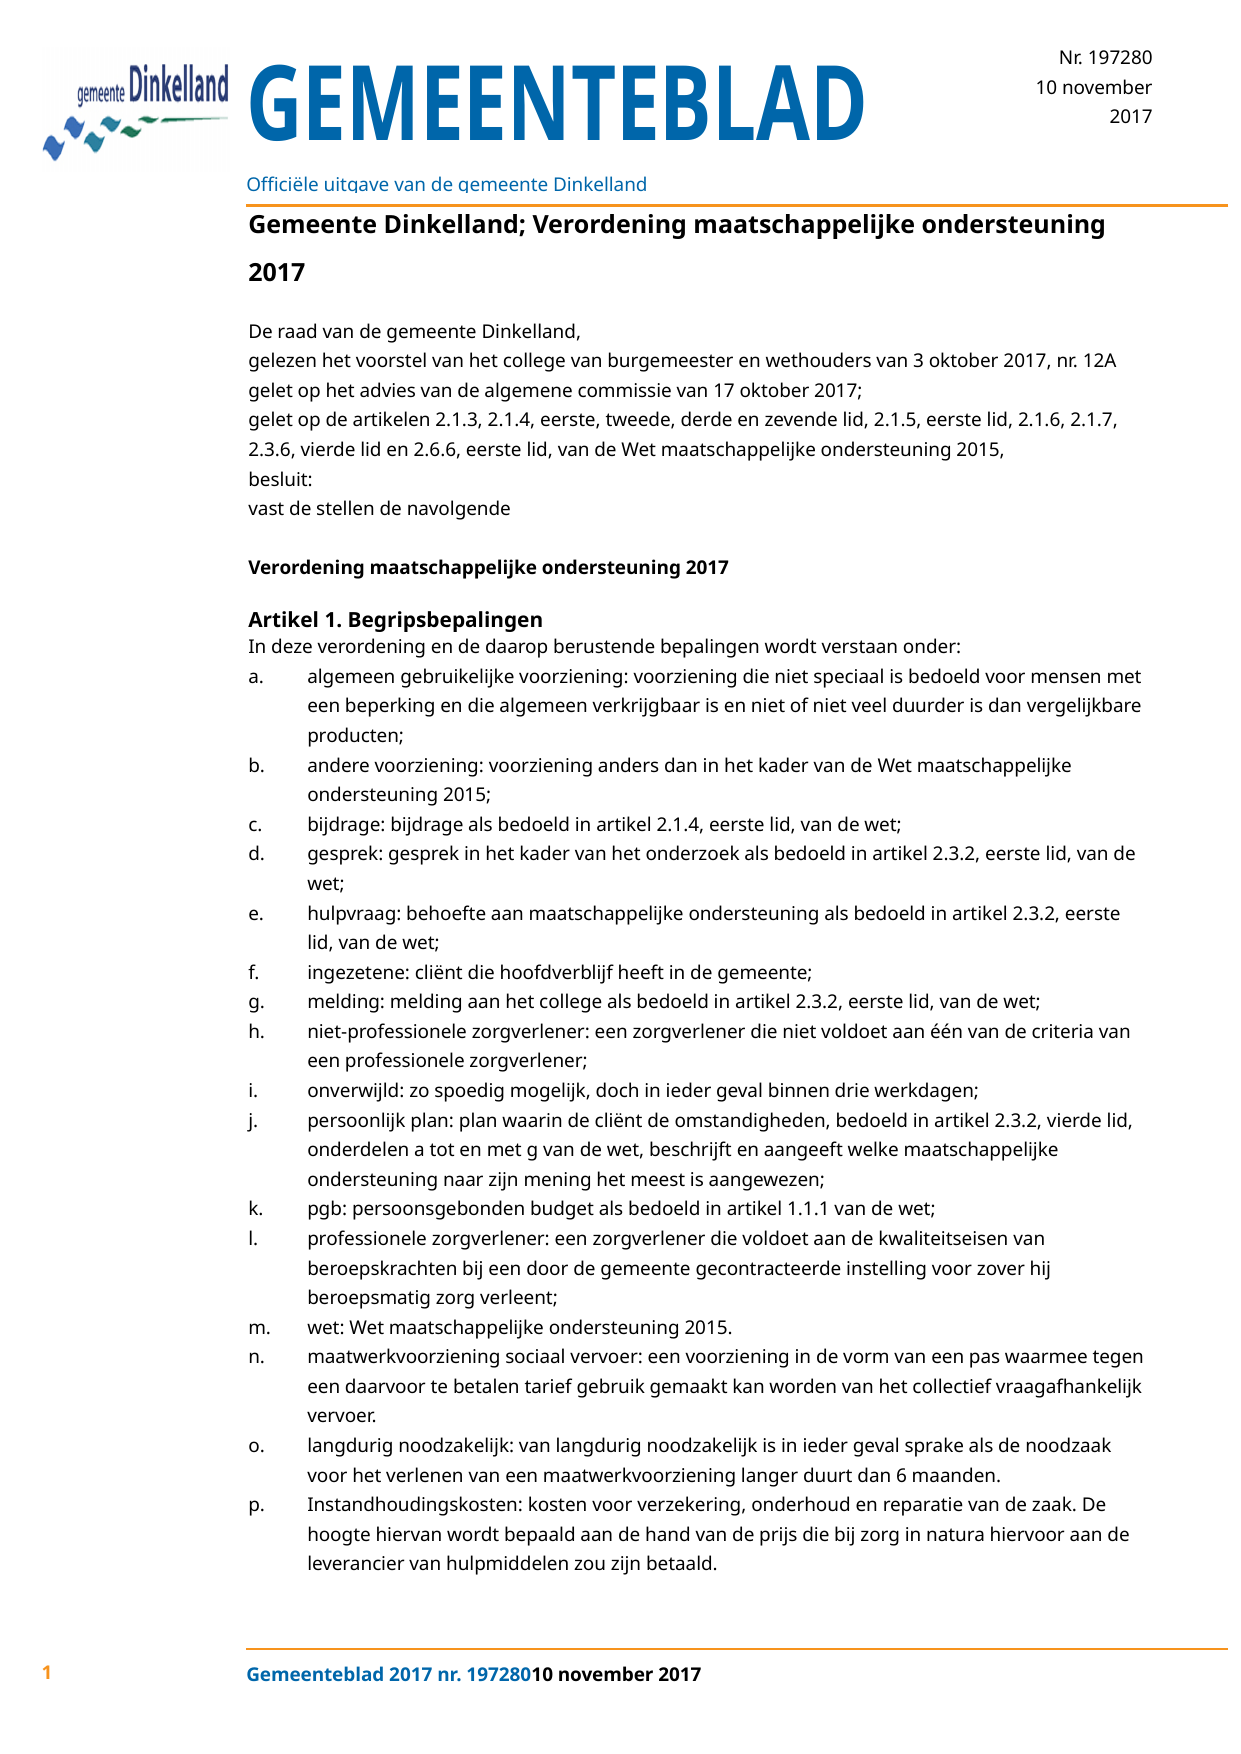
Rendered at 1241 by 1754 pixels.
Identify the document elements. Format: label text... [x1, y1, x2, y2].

text Artikel 1. Begripsbepalingen [248, 605, 1152, 633]
text De raad van de gemeente Dinkelland, [248, 318, 1152, 344]
list andere voorziening: voorziening anders dan in het kader van de Wet maatschappelijke ondersteuning 2015; [248, 752, 1152, 807]
list algemeen gebruikelijke voorziening: voorziening die niet speciaal is bedoeld voor mensen met een beperking en die algemeen verkrijgbaar is en niet of niet veel duurder is dan vergelijkbare producten; [248, 663, 1152, 748]
text Verordening maatschappelijke ondersteuning 2017 [248, 554, 1152, 580]
list wet: Wet maatschappelijke ondersteuning 2015. [248, 1314, 1152, 1339]
text gelet op het advies van de algemene commissie van 17 oktober 2017; [248, 377, 1152, 403]
list niet-professionele zorgverlener: een zorgverlener die niet voldoet aan één van de criteria van een professionele zorgverlener; [248, 1018, 1152, 1073]
list pgb: persoonsgebonden budget als bedoeld in artikel 1.1.1 van de wet; [248, 1196, 1152, 1221]
list hulpvraag: behoefte aan maatschappelijke ondersteuning als bedoeld in artikel 2.3.2, eerste lid, van de wet; [248, 900, 1152, 955]
list persoonlijk plan: plan waarin de cliënt de omstandigheden, bedoeld in artikel 2.3.2, vierde lid, onderdelen a tot en met g van de wet, beschrijft en aangeeft welke maatschappelijke ondersteuning naar zijn mening het meest is aangewezen; [248, 1107, 1152, 1192]
list maatwerkvoorziening sociaal vervoer: een voorziening in de vorm van een pas waarmee tegen een daarvoor te betalen tarief gebruik gemaakt kan worden van het collectief vraagafhankelijk vervoer. [248, 1343, 1152, 1428]
list bijdrage: bijdrage als bedoeld in artikel 2.1.4, eerste lid, van de wet; [248, 811, 1152, 837]
list onverwijld: zo spoedig mogelijk, doch in ieder geval binnen drie werkdagen; [248, 1077, 1152, 1103]
text In deze verordening en de daarop berustende bepalingen wordt verstaan onder: [248, 633, 1152, 659]
list ingezetene: cliënt die hoofdverblijf heeft in de gemeente; [248, 959, 1152, 984]
list Instandhoudingskosten: kosten voor verzekering, onderhoud en reparatie van de zaak. De hoogte hiervan wordt bepaald aan de hand van de prijs die bij zorg in natura hiervoor aan de leverancier van hulpmiddelen zou zijn betaald. [248, 1491, 1152, 1576]
text besluit: [248, 466, 1152, 492]
text gelet op de artikelen 2.1.3, 2.1.4, eerste, tweede, derde en zevende lid, 2.1.5, eerste lid, 2.1.6, 2.1.7, 2.3.6, vierde lid en 2.6.6, eerste lid, van de Wet maatschappelijke ondersteuning 2015, [248, 407, 1152, 462]
list melding: melding aan het college als bedoeld in artikel 2.3.2, eerste lid, van de wet; [248, 988, 1152, 1014]
text gelezen het voorstel van het college van burgemeester en wethouders van 3 oktober 2017, nr. 12A [248, 347, 1152, 373]
text vast de stellen de navolgende [248, 495, 1152, 521]
list professionele zorgverlener: een zorgverlener die voldoet aan de kwaliteitseisen van beroepskrachten bij een door de gemeente gecontracteerde instelling voor zover hij beroepsmatig zorg verleent; [248, 1225, 1152, 1310]
picture [41, 47, 231, 172]
text Gemeente Dinkelland; Verordening maatschappelijke ondersteuning 2017 [248, 207, 1152, 288]
list langdurig noodzakelijk: van langdurig noodzakelijk is in ieder geval sprake als de noodzaak voor het verlenen van een maatwerkvoorziening langer duurt dan 6 maanden. [248, 1432, 1152, 1487]
list gesprek: gesprek in het kader van het onderzoek als bedoeld in artikel 2.3.2, eerste lid, van de wet; [248, 841, 1152, 896]
